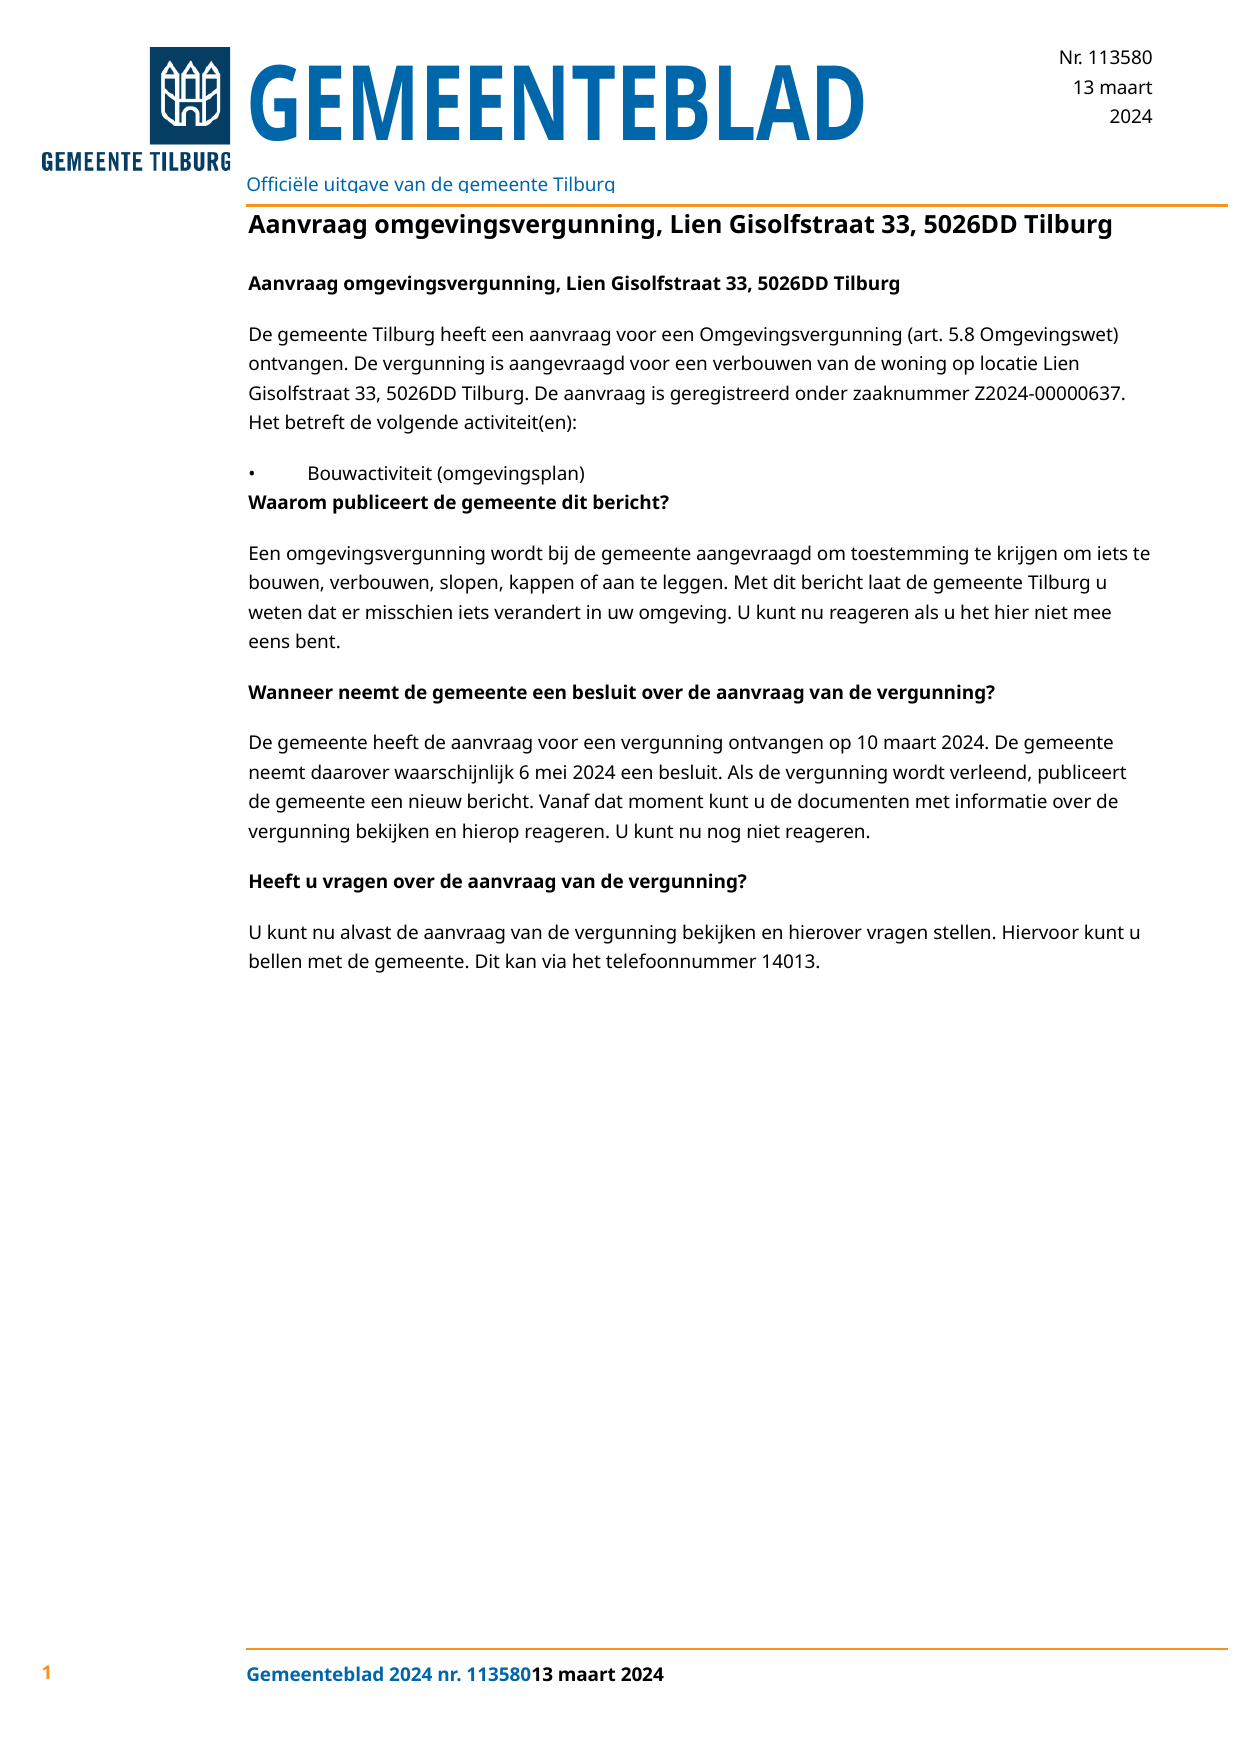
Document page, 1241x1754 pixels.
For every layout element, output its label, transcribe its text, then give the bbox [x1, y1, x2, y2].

text Waarom publiceert de gemeente dit bericht? [248, 489, 1152, 515]
text Wanneer neemt de gemeente een besluit over de aanvraag van de vergunning? [248, 679, 1152, 705]
picture [41, 47, 231, 172]
text U kunt nu alvast de aanvraag van de vergunning bekijken en hierover vragen stellen. Hiervoor kunt u bellen met de gemeente. Dit kan via het telefoonnummer 14013. [248, 919, 1152, 974]
list Bouwactiviteit (omgevingsplan) [248, 460, 1152, 486]
text Aanvraag omgevingsvergunning, Lien Gisolfstraat 33, 5026DD Tilburg [248, 270, 1152, 296]
text Aanvraag omgevingsvergunning, Lien Gisolfstraat 33, 5026DD Tilburg [248, 207, 1152, 241]
text Heeft u vragen over de aanvraag van de vergunning? [248, 869, 1152, 894]
text De gemeente heeft de aanvraag voor een vergunning ontvangen op 10 maart 2024. De gemeente neemt daarover waarschijnlijk 6 mei 2024 een besluit. Als de vergunning wordt verleend, publiceert de gemeente een nieuw bericht. Vanaf dat moment kunt u de documenten met informatie over de vergunning bekijken en hierop reageren. U kunt nu nog niet reageren. [248, 729, 1152, 844]
text De gemeente Tilburg heeft een aanvraag voor een Omgevingsvergunning (art. 5.8 Omgevingswet) ontvangen. De vergunning is aangevraagd voor een verbouwen van de woning op locatie Lien Gisolfstraat 33, 5026DD Tilburg. De aanvraag is geregistreerd onder zaaknummer Z2024-00000637. Het betreft de volgende activiteit(en): [248, 321, 1152, 435]
text Een omgevingsvergunning wordt bij de gemeente aangevraagd om toestemming te krijgen om iets te bouwen, verbouwen, slopen, kappen of aan te leggen. Met dit bericht laat de gemeente Tilburg u weten dat er misschien iets verandert in uw omgeving. U kunt nu reageren als u het hier niet mee eens bent. [248, 540, 1152, 654]
